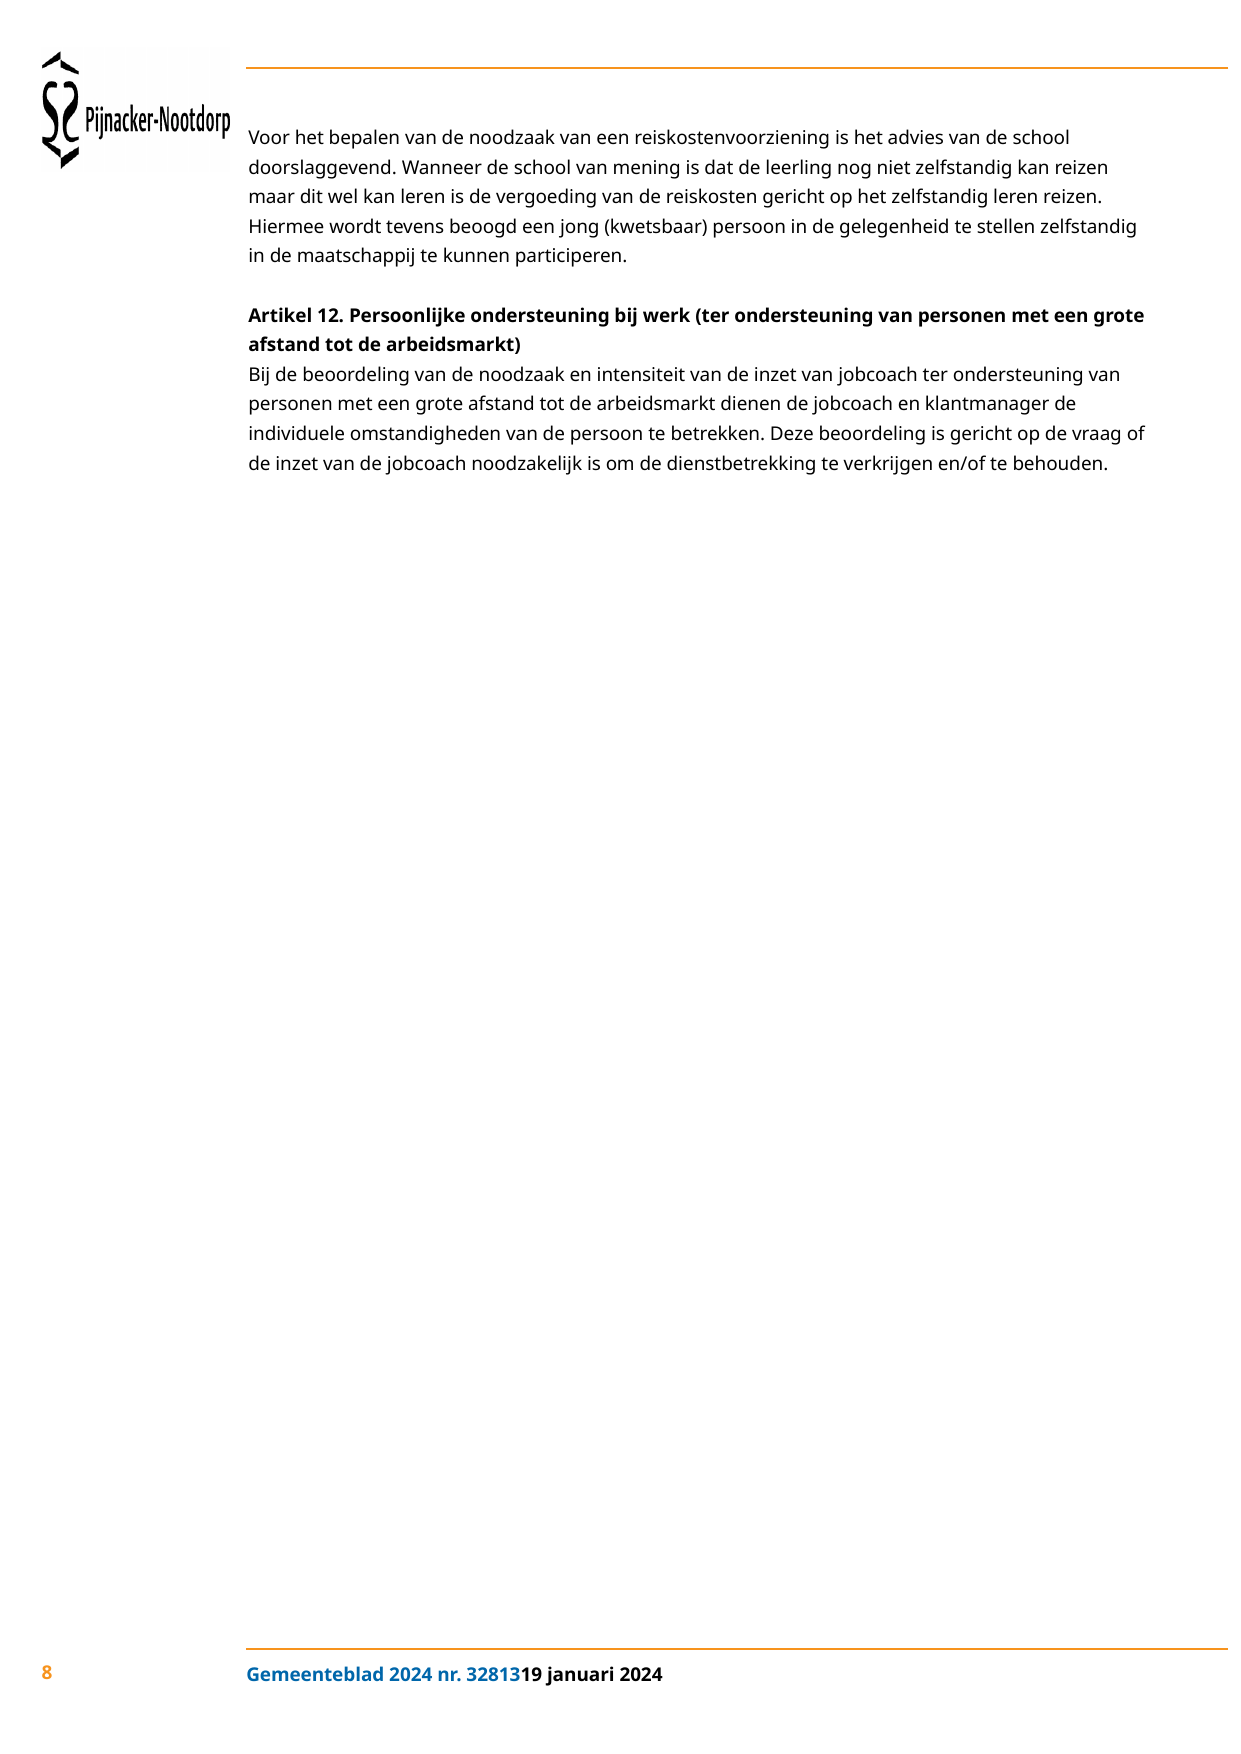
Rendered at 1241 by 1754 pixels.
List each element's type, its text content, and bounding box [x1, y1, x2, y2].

picture [41, 47, 231, 172]
text Artikel 12. Persoonlijke ondersteuning bij werk (ter ondersteuning van personen met een grote afstand tot de arbeidsmarkt) [248, 302, 1152, 357]
text Voor het bepalen van de noodzaak van een reiskostenvoorziening is het advies van de school doorslaggevend. Wanneer de school van mening is dat de leerling nog niet zelfstandig kan reizen maar dit wel kan leren is de vergoeding van de reiskosten gericht op het zelfstandig leren reizen. Hiermee wordt tevens beoogd een jong (kwetsbaar) persoon in de gelegenheid te stellen zelfstandig in de maatschappij te kunnen participeren. [248, 124, 1152, 268]
text Bij de beoordeling van de noodzaak en intensiteit van de inzet van jobcoach ter ondersteuning van personen met een grote afstand tot de arbeidsmarkt dienen de jobcoach en klantmanager de individuele omstandigheden van de persoon te betrekken. Deze beoordeling is gericht op de vraag of de inzet van de jobcoach noodzakelijk is om de dienstbetrekking te verkrijgen en/of te behouden. [248, 361, 1152, 476]
